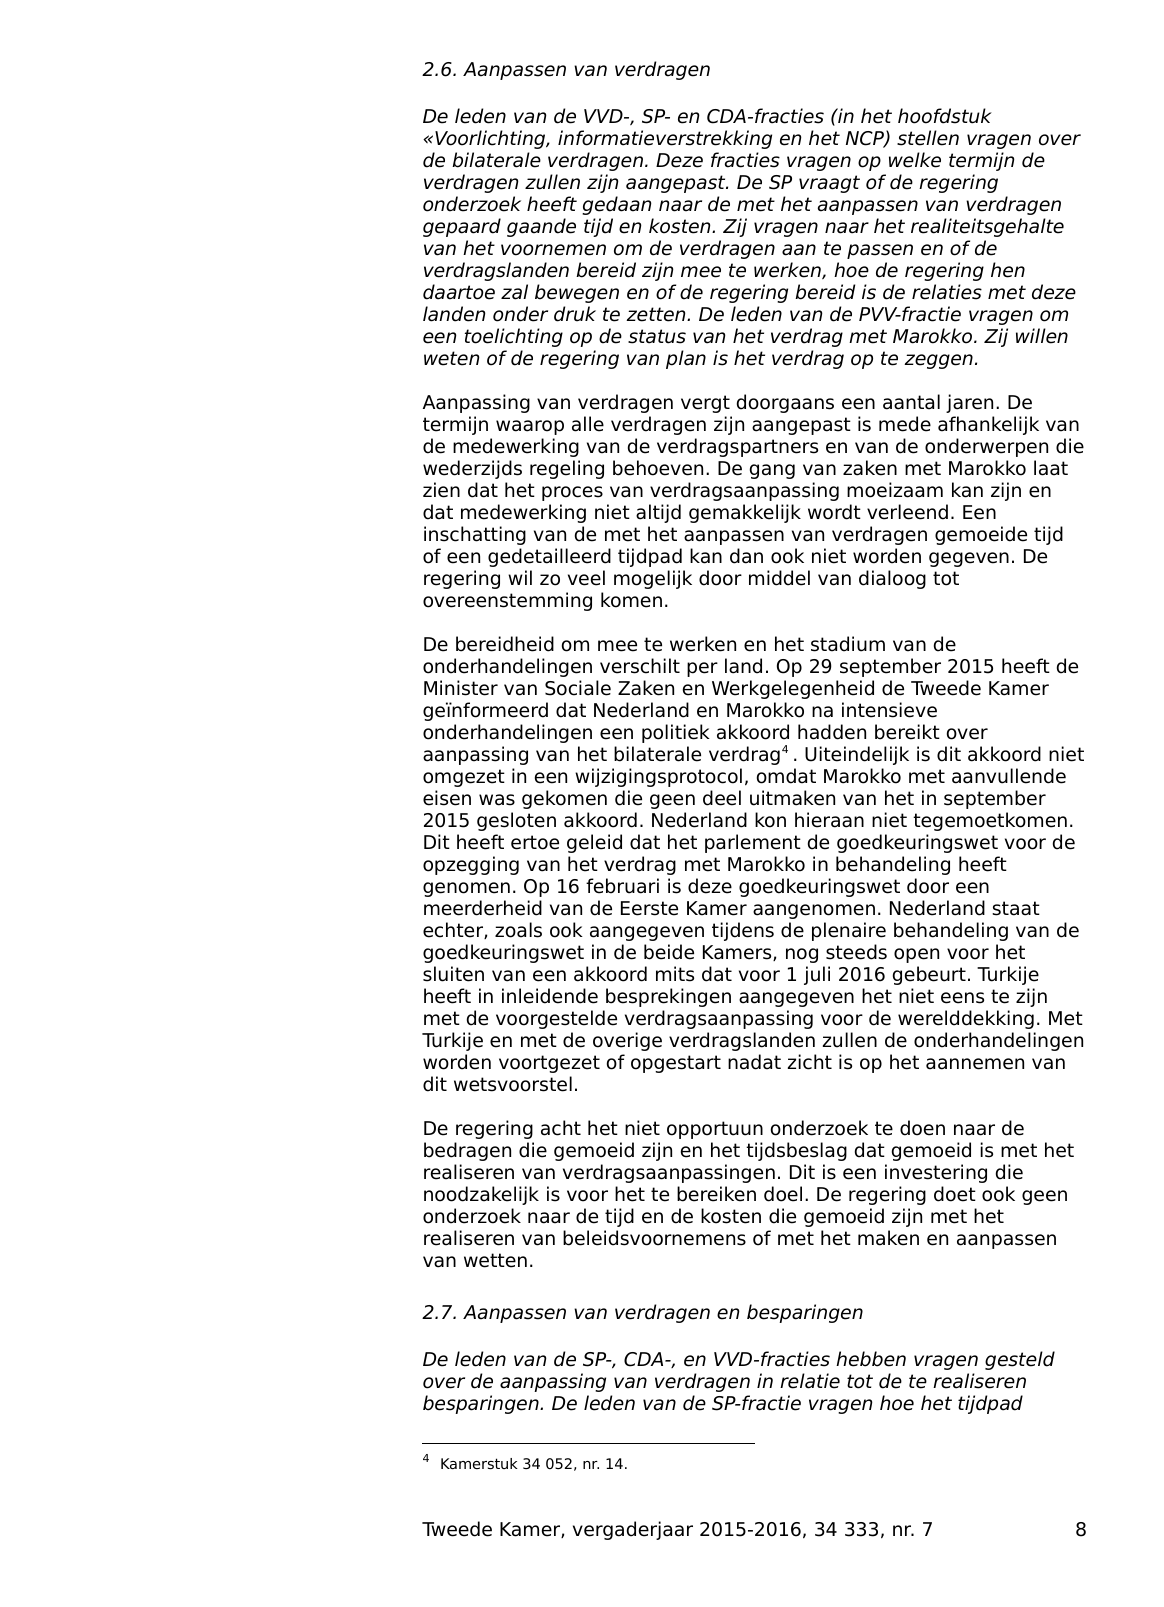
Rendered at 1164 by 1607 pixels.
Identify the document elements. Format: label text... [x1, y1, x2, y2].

subtitle 2.7. Aanpassen van verdragen en besparingen [422, 1302, 1087, 1323]
text Aanpassing van verdragen vergt doorgaans een aantal jaren. De termijn waarop alle verdragen zijn aangepast is mede afhankelijk van de medewerking van de verdragspartners en van de onderwerpen die wederzijds regeling behoeven. De gang van zaken met Marokko laat zien dat het proces van verdragsaanpassing moeizaam kan zijn en dat medewerking niet altijd gemakkelijk wordt verleend. Een inschatting van de met het aanpassen van verdragen gemoeide tijd of een gedetailleerd tijdpad kan dan ook niet worden gegeven. De regering wil zo veel mogelijk door middel van dialoog tot overeenstemming komen. [422, 392, 1087, 612]
subtitle 2.6. Aanpassen van verdragen [422, 59, 1087, 81]
text Kamerstuk 34 052, nr. 14. [422, 1452, 1087, 1474]
text De leden van de SP-, CDA-, en VVD-fracties hebben vragen gesteld over de aanpassing van verdragen in relatie tot de te realiseren besparingen. De leden van de SP-fractie vragen hoe het tijdpad [422, 1348, 1087, 1414]
text De regering acht het niet opportuun onderzoek te doen naar de bedragen die gemoeid zijn en het tijdsbeslag dat gemoeid is met het realiseren van verdragsaanpassingen. Dit is een investering die noodzakelijk is voor het te bereiken doel. De regering doet ook geen onderzoek naar de tijd en de kosten die gemoeid zijn met het realiseren van beleidsvoornemens of met het maken en aanpassen van wetten. [422, 1118, 1087, 1272]
text De leden van de VVD-, SP- en CDA-fracties (in het hoofdstuk «Voorlichting, informatieverstrekking en het NCP) stellen vragen over de bilaterale verdragen. Deze fracties vragen op welke termijn de verdragen zullen zijn aangepast. De SP vraagt of de regering onderzoek heeft gedaan naar de met het aanpassen van verdragen gepaard gaande tijd en kosten. Zij vragen naar het realiteitsgehalte van het voornemen om de verdragen aan te passen en of de verdragslanden bereid zijn mee te werken, hoe de regering hen daartoe zal bewegen en of de regering bereid is de relaties met deze landen onder druk te zetten. De leden van de PVV-fractie vragen om een toelichting op de status van het verdrag met Marokko. Zij willen weten of de regering van plan is het verdrag op te zeggen. [422, 106, 1087, 370]
text De bereidheid om mee te werken en het stadium van de onderhandelingen verschilt per land. Op 29 september 2015 heeft de Minister van Sociale Zaken en Werkgelegenheid de Tweede Kamer geïnformeerd dat Nederland en Marokko na intensieve onderhandelingen een politiek akkoord hadden bereikt over aanpassing van het bilaterale verdrag. Uiteindelijk is dit akkoord niet omgezet in een wijzigingsprotocol, omdat Marokko met aanvullende eisen was gekomen die geen deel uitmaken van het in september 2015 gesloten akkoord. Nederland kon hieraan niet tegemoetkomen. Dit heeft ertoe geleid dat het parlement de goedkeuringswet voor de opzegging van het verdrag met Marokko in behandeling heeft genomen. Op 16 februari is deze goedkeuringswet door een meerderheid van de Eerste Kamer aangenomen. Nederland staat echter, zoals ook aangegeven tijdens de plenaire behandeling van de goedkeuringswet in de beide Kamers, nog steeds open voor het sluiten van een akkoord mits dat voor 1 juli 2016 gebeurt. Turkije heeft in inleidende besprekingen aangegeven het niet eens te zijn met de voorgestelde verdragsaanpassing voor de werelddekking. Met Turkije en met de overige verdragslanden zullen de onderhandelingen worden voortgezet of opgestart nadat zicht is op het aannemen van dit wetsvoorstel. [422, 634, 1087, 1096]
